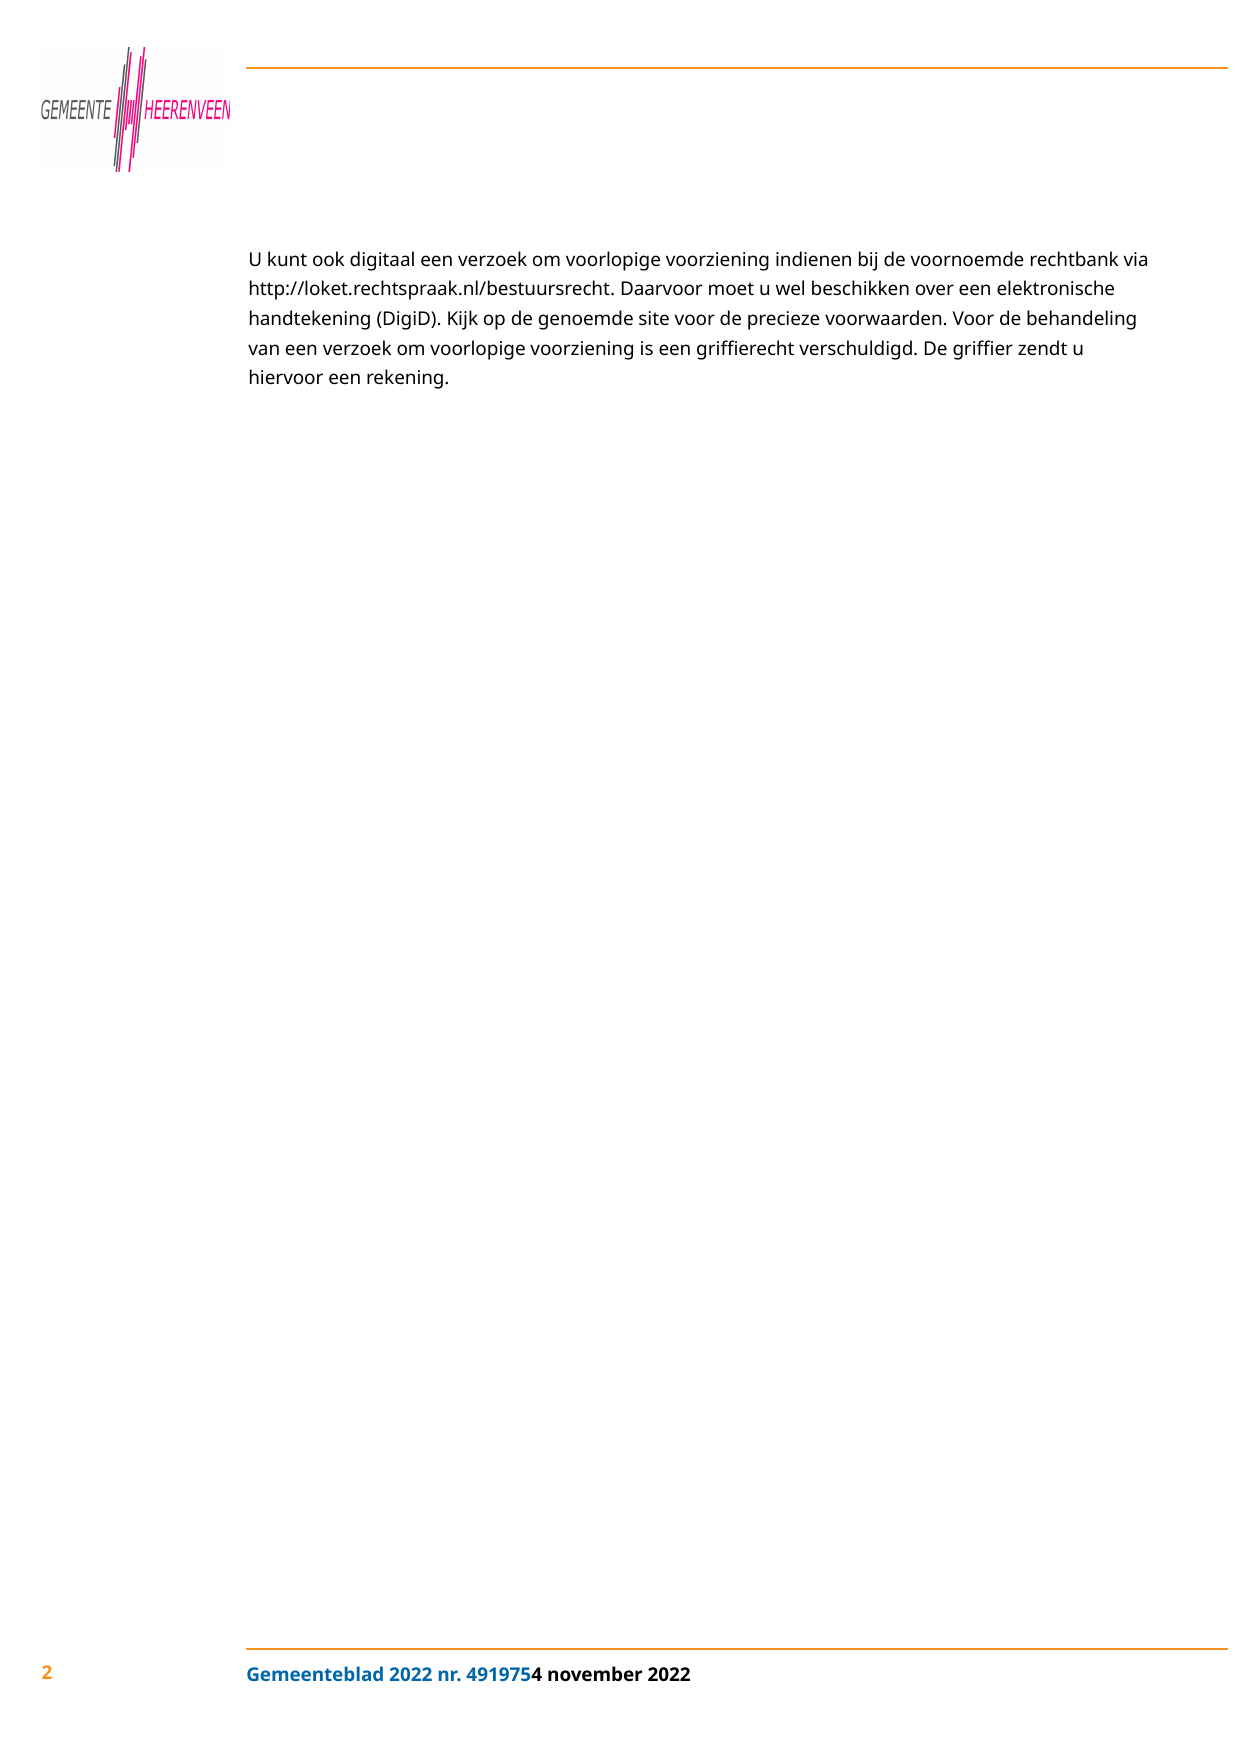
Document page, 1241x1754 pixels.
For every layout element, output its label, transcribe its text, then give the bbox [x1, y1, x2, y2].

text U kunt ook digitaal een verzoek om voorlopige voorziening indienen bij de voornoemde rechtbank via http://loket.rechtspraak.nl/bestuursrecht. Daarvoor moet u wel beschikken over een elektronische handtekening (DigiD). Kijk op de genoemde site voor de precieze voorwaarden. Voor de behandeling van een verzoek om voorlopige voorziening is een griffierecht verschuldigd. De griffier zendt u hiervoor een rekening. [248, 246, 1152, 390]
picture [41, 47, 231, 172]
